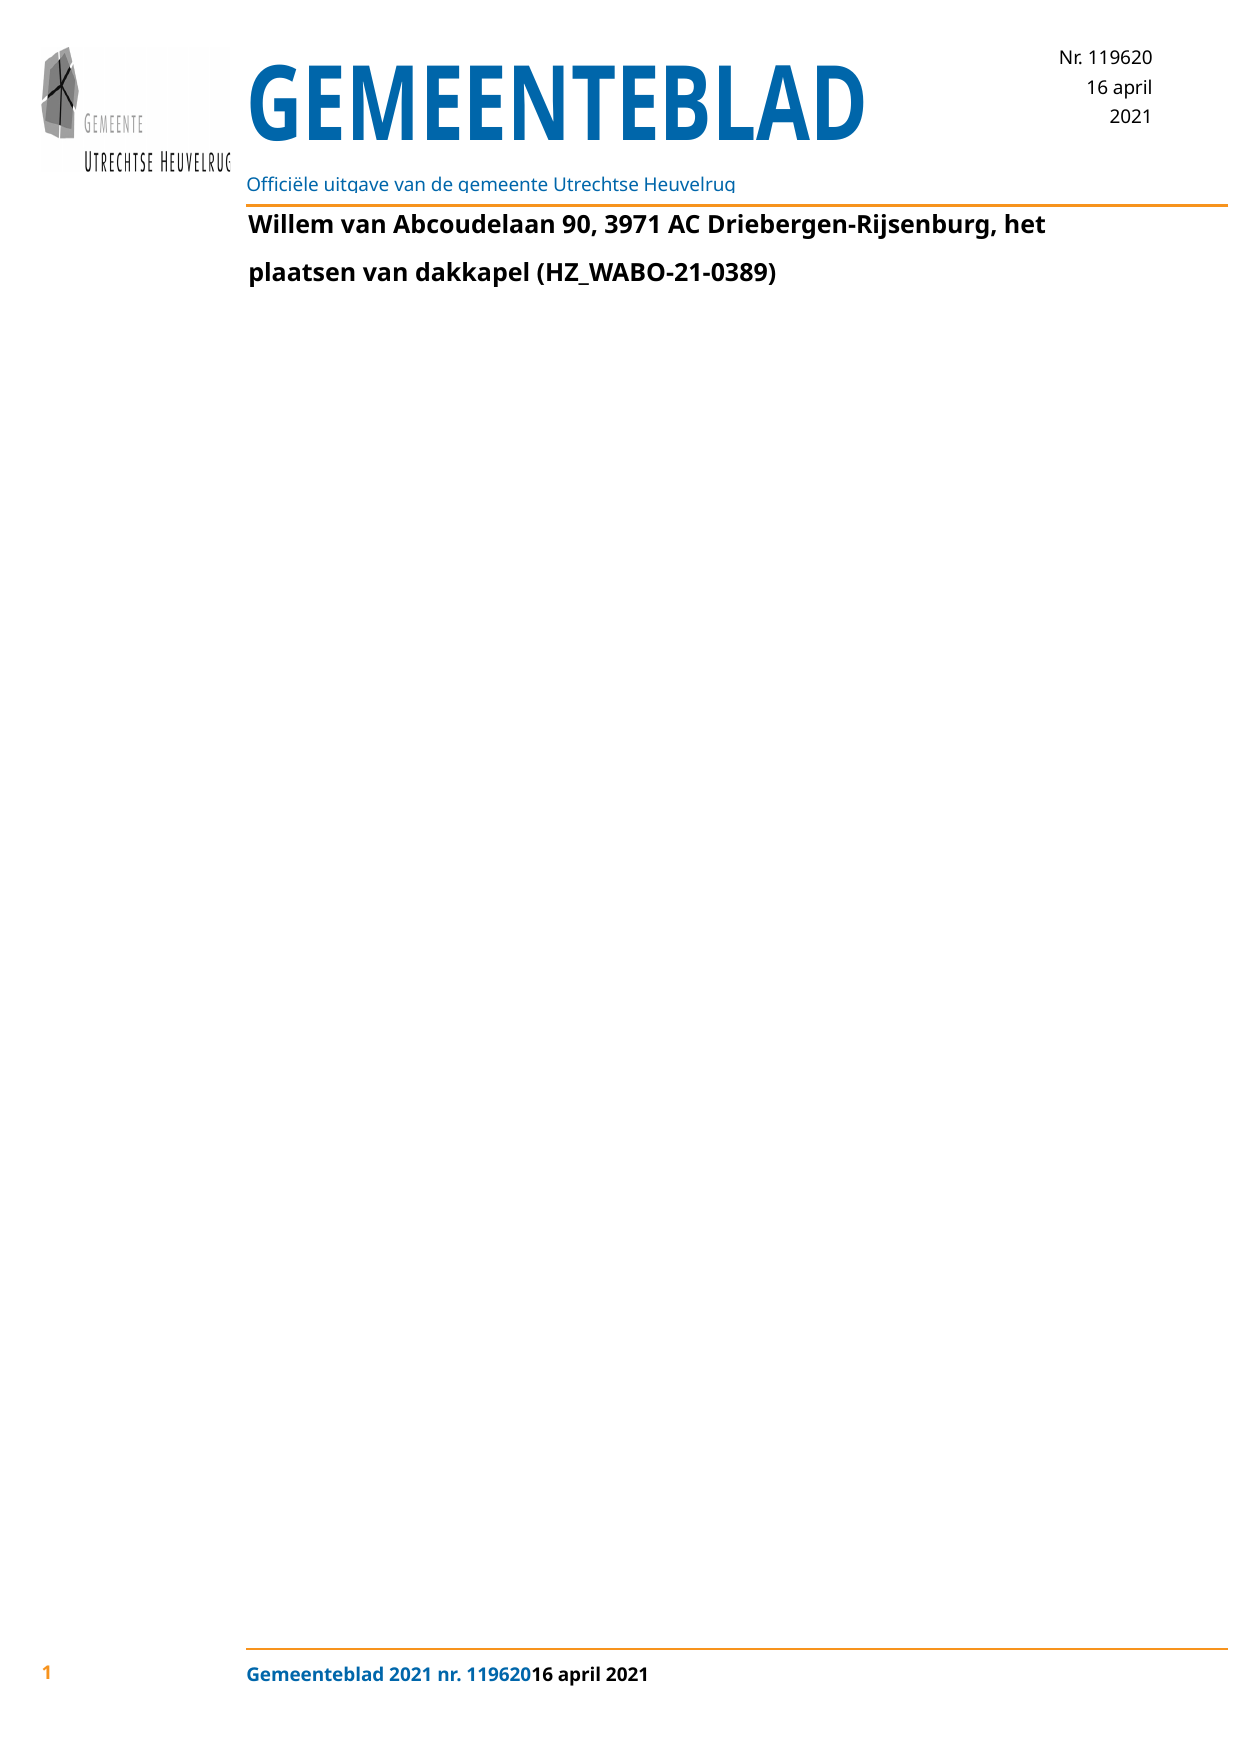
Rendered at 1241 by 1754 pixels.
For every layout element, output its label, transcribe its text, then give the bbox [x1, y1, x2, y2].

picture [41, 47, 231, 172]
text Willem van Abcoudelaan 90, 3971 AC Driebergen-Rijsenburg, het plaatsen van dakkapel (HZ_WABO-21-0389) [248, 207, 1152, 288]
